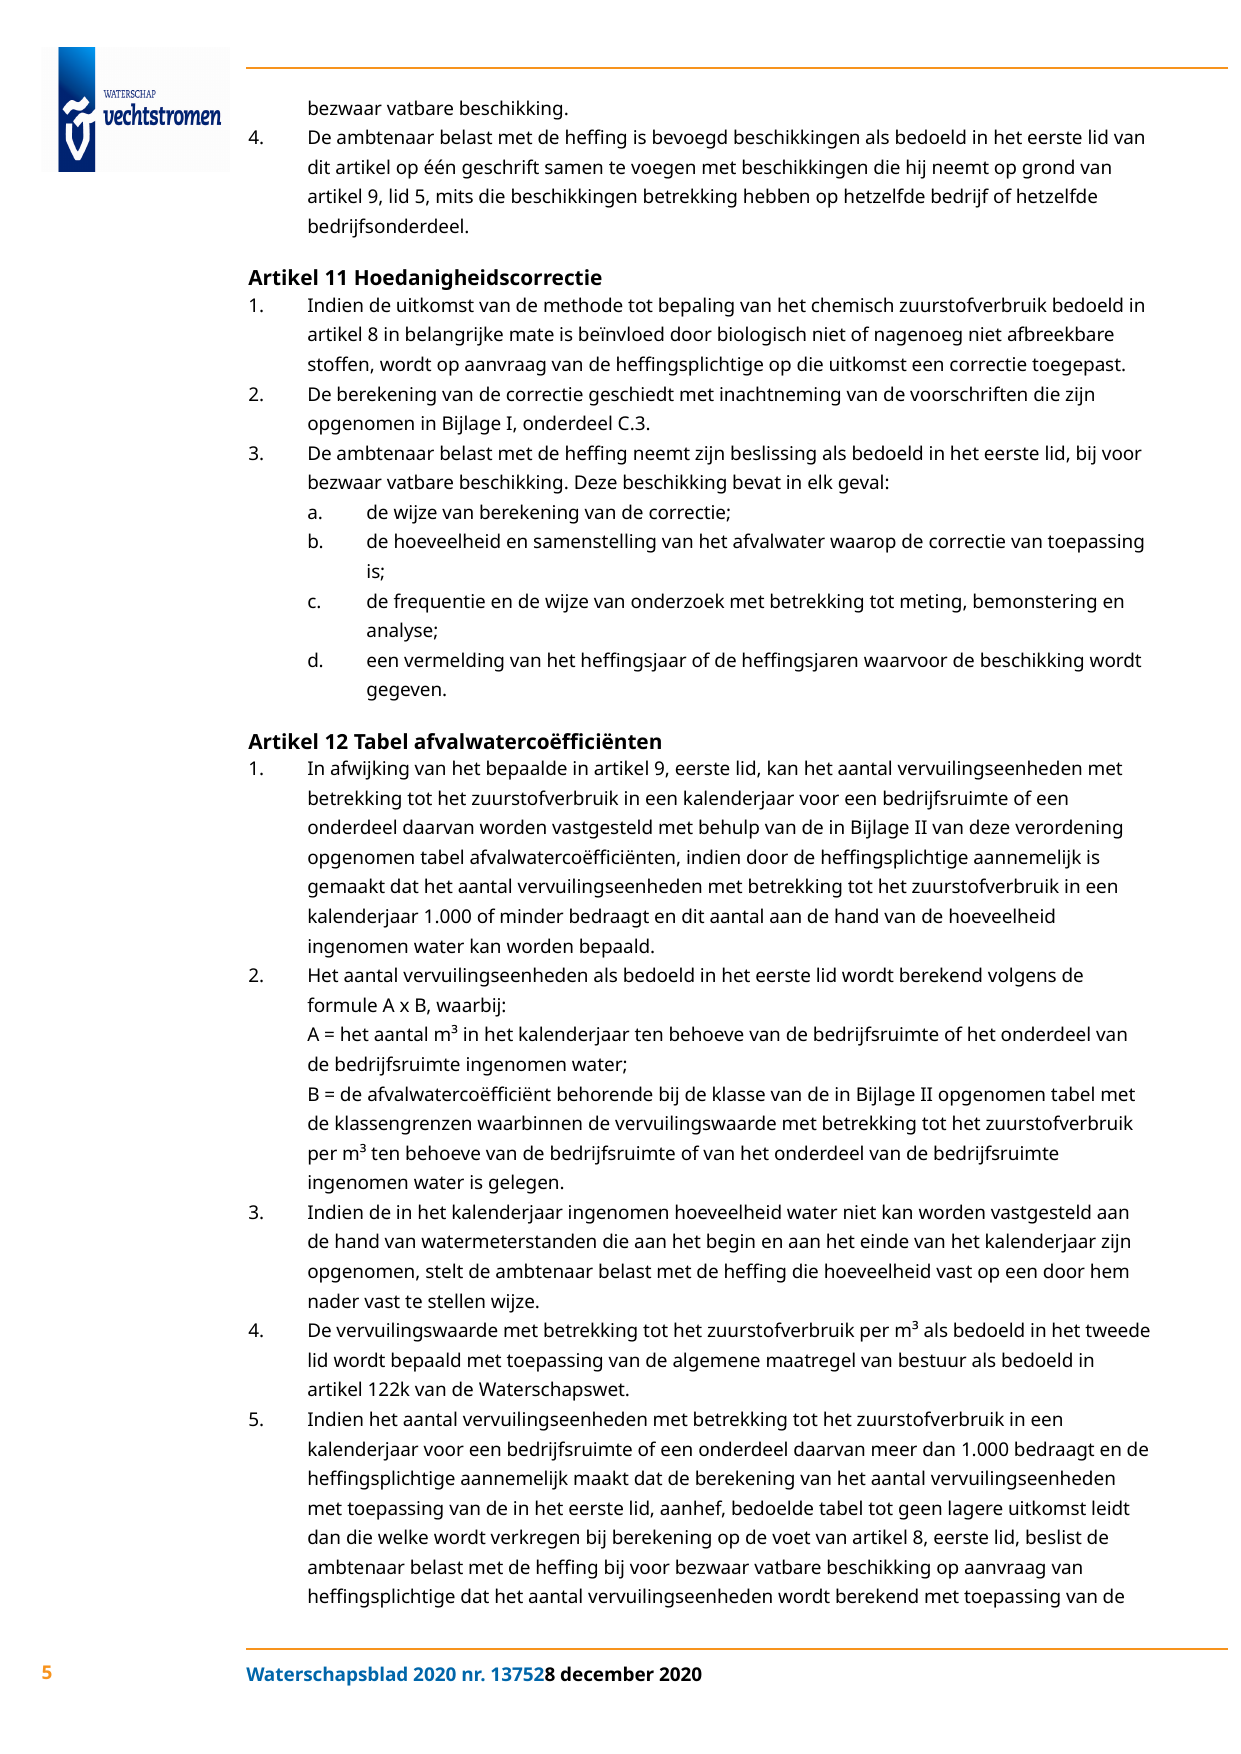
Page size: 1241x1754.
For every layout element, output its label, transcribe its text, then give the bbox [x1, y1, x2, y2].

list een vermelding van het heffingsjaar of de heffingsjaren waarvoor de beschikking wordt gegeven. [307, 647, 1152, 702]
list In afwijking van het bepaalde in artikel 9, eerste lid, kan het aantal vervuilingseenheden met betrekking tot het zuurstofverbruik in een kalenderjaar voor een bedrijfsruimte of een onderdeel daarvan worden vastgesteld met behulp van de in Bijlage II van deze verordening opgenomen tabel afvalwatercoëfficiënten, indien door de heffingsplichtige aannemelijk is gemaakt dat het aantal vervuilingseenheden met betrekking tot het zuurstofverbruik in een kalenderjaar 1.000 of minder bedraagt en dit aantal aan de hand van de hoeveelheid ingenomen water kan worden bepaald. [248, 755, 1152, 959]
text Artikel 11 Hoedanigheidscorrectie [248, 263, 1152, 292]
picture [41, 47, 231, 172]
list Indien het aantal vervuilingseenheden met betrekking tot het zuurstofverbruik in een kalenderjaar voor een bedrijfsruimte of een onderdeel daarvan meer dan 1.000 bedraagt en de heffingsplichtige aannemelijk maakt dat de berekening van het aantal vervuilingseenheden met toepassing van de in het eerste lid, aanhef, bedoelde tabel tot geen lagere uitkomst leidt dan die welke wordt verkregen bij berekening op de voet van artikel 8, eerste lid, beslist de ambtenaar belast met de heffing bij voor bezwaar vatbare beschikking op aanvraag van heffingsplichtige dat het aantal vervuilingseenheden wordt berekend met toepassing van de [248, 1406, 1152, 1609]
list De ambtenaar belast met de heffing is bevoegd beschikkingen als bedoeld in het eerste lid van dit artikel op één geschrift samen te voegen met beschikkingen die hij neemt op grond van artikel 9, lid 5, mits die beschikkingen betrekking hebben op hetzelfde bedrijf of hetzelfde bedrijfsonderdeel. [248, 124, 1152, 239]
list Het aantal vervuilingseenheden als bedoeld in het eerste lid wordt berekend volgens de formule A x B, waarbij: [248, 962, 1152, 1018]
list B = de afvalwatercoëfficiënt behorende bij de klasse van de in Bijlage II opgenomen tabel met de klassengrenzen waarbinnen de vervuilingswaarde met betrekking tot het zuurstofverbruik per m³ ten behoeve van de bedrijfsruimte of van het onderdeel van de bedrijfsruimte ingenomen water is gelegen. [248, 1081, 1152, 1195]
list bezwaar vatbare beschikking. [248, 95, 1152, 121]
list De vervuilingswaarde met betrekking tot het zuurstofverbruik per m³ als bedoeld in het tweede lid wordt bepaald met toepassing van de algemene maatregel van bestuur als bedoeld in artikel 122k van de Waterschapswet. [248, 1317, 1152, 1402]
list de frequentie en de wijze van onderzoek met betrekking tot meting, bemonstering en analyse; [307, 588, 1152, 643]
list De berekening van de correctie geschiedt met inachtneming van de voorschriften die zijn opgenomen in Bijlage I, onderdeel C.3. [248, 381, 1152, 436]
list De ambtenaar belast met de heffing neemt zijn beslissing als bedoeld in het eerste lid, bij voor bezwaar vatbare beschikking. Deze beschikking bevat in elk geval: [248, 440, 1152, 495]
list Indien de in het kalenderjaar ingenomen hoeveelheid water niet kan worden vastgesteld aan de hand van watermeterstanden die aan het begin en aan het einde van het kalenderjaar zijn opgenomen, stelt de ambtenaar belast met de heffing die hoeveelheid vast op een door hem nader vast te stellen wijze. [248, 1199, 1152, 1314]
list Indien de uitkomst van de methode tot bepaling van het chemisch zuurstofverbruik bedoeld in artikel 8 in belangrijke mate is beïnvloed door biologisch niet of nagenoeg niet afbreekbare stoffen, wordt op aanvraag van de heffingsplichtige op die uitkomst een correctie toegepast. [248, 292, 1152, 377]
text Artikel 12 Tabel afvalwatercoëfficiënten [248, 727, 1152, 755]
list A = het aantal m³ in het kalenderjaar ten behoeve van de bedrijfsruimte of het onderdeel van de bedrijfsruimte ingenomen water; [248, 1022, 1152, 1077]
list de wijze van berekening van de correctie; [307, 499, 1152, 525]
list de hoeveelheid en samenstelling van het afvalwater waarop de correctie van toepassing is; [307, 529, 1152, 584]
